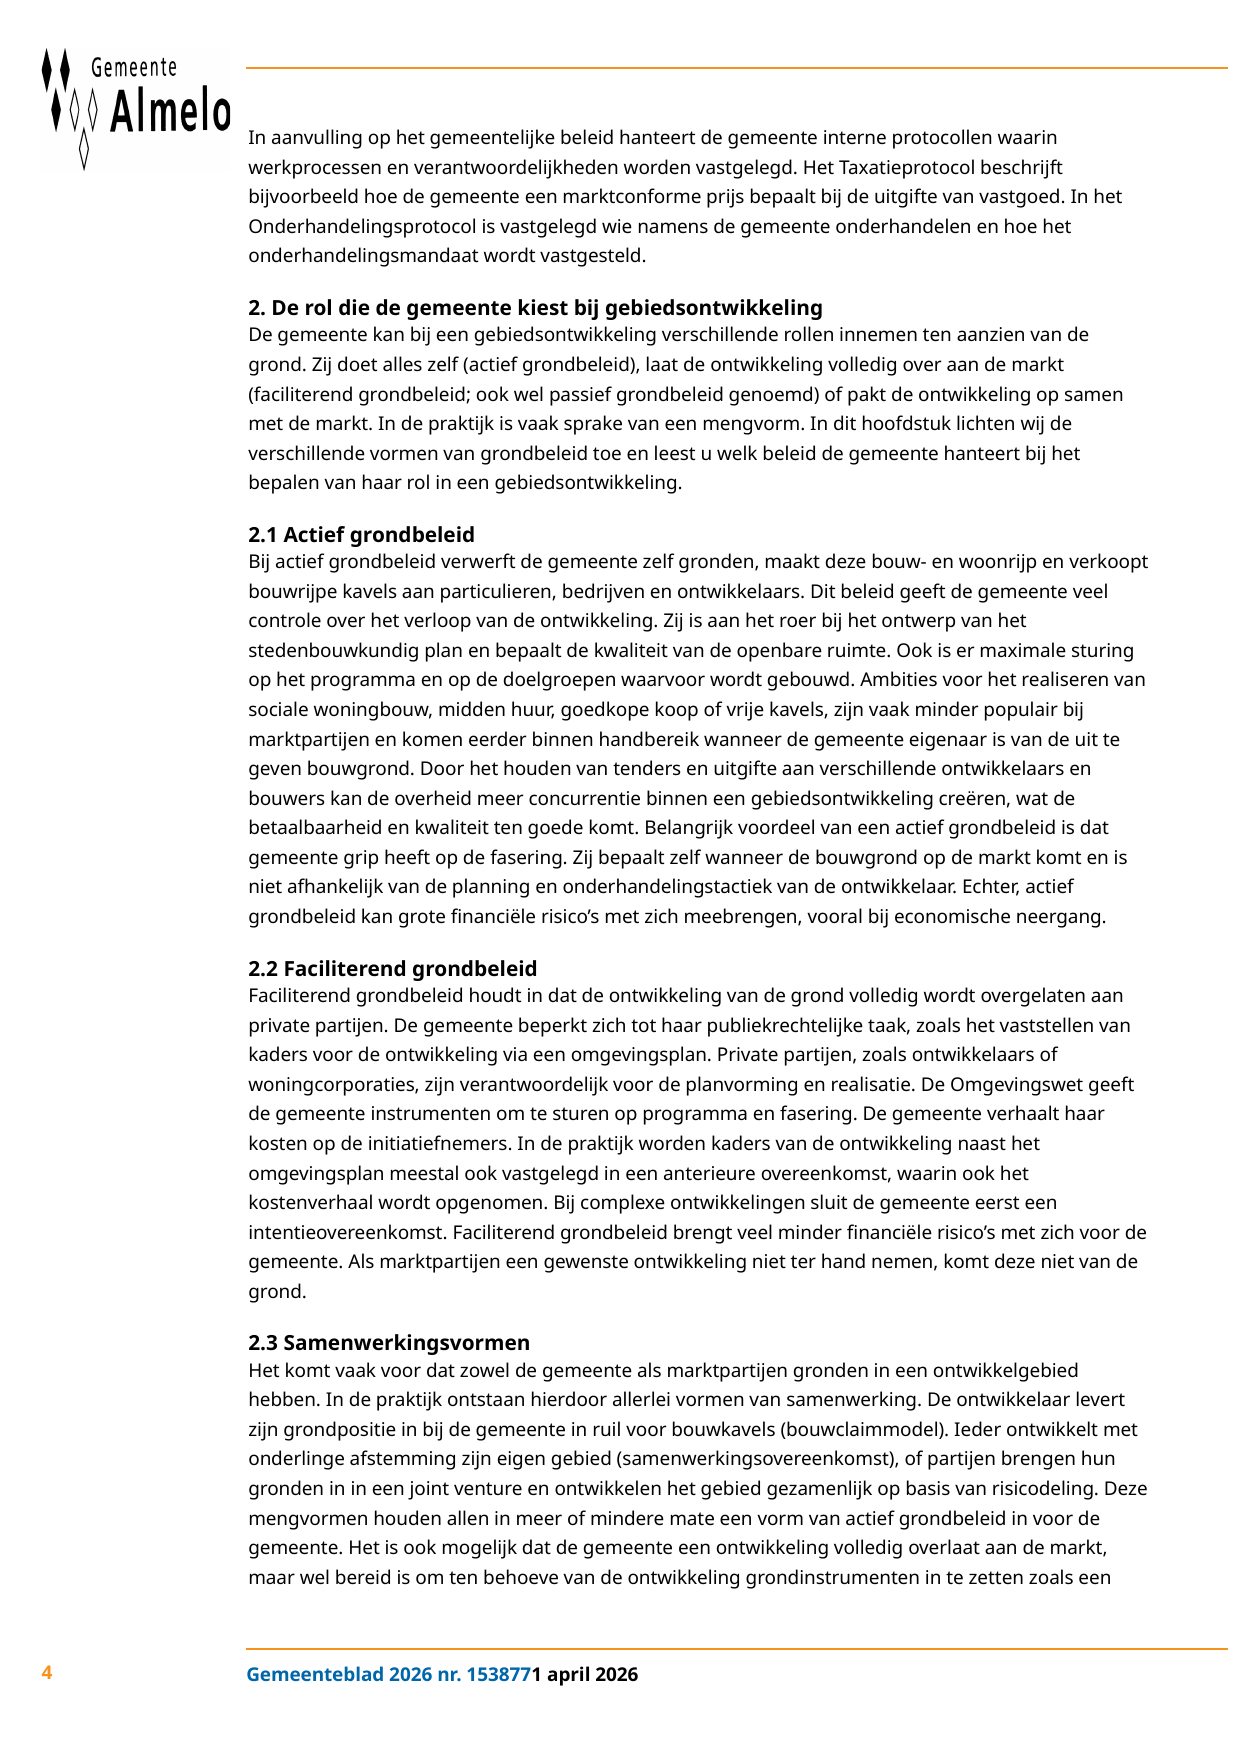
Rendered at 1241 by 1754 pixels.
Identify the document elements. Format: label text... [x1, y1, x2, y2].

text 2. De rol die de gemeente kiest bij gebiedsontwikkeling [248, 293, 1152, 322]
text Faciliterend grondbeleid houdt in dat de ontwikkeling van de grond volledig wordt overgelaten aan private partijen. De gemeente beperkt zich tot haar publiekrechtelijke taak, zoals het vaststellen van kaders voor de ontwikkeling via een omgevingsplan. Private partijen, zoals ontwikkelaars of woningcorporaties, zijn verantwoordelijk voor de planvorming en realisatie. De Omgevingswet geeft de gemeente instrumenten om te sturen op programma en fasering. De gemeente verhaalt haar kosten op de initiatiefnemers. In de praktijk worden kaders van de ontwikkeling naast het omgevingsplan meestal ook vastgelegd in een anterieure overeenkomst, waarin ook het kostenverhaal wordt opgenomen. Bij complexe ontwikkelingen sluit de gemeente eerst een intentieovereenkomst. Faciliterend grondbeleid brengt veel minder financiële risico’s met zich voor de gemeente. Als marktpartijen een gewenste ontwikkeling niet ter hand nemen, komt deze niet van de grond. [248, 982, 1152, 1304]
text 2.1 Actief grondbeleid [248, 520, 1152, 548]
picture [41, 47, 231, 172]
text Het komt vaak voor dat zowel de gemeente als marktpartijen gronden in een ontwikkelgebied hebben. In de praktijk ontstaan hierdoor allerlei vormen van samenwerking. De ontwikkelaar levert zijn grondpositie in bij de gemeente in ruil voor bouwkavels (bouwclaimmodel). Ieder ontwikkelt met onderlinge afstemming zijn eigen gebied (samenwerkingsovereenkomst), of partijen brengen hun gronden in in een joint venture en ontwikkelen het gebied gezamenlijk op basis van risicodeling. Deze mengvormen houden allen in meer of mindere mate een vorm van actief grondbeleid in voor de gemeente. Het is ook mogelijk dat de gemeente een ontwikkeling volledig overlaat aan de markt, maar wel bereid is om ten behoeve van de ontwikkeling grondinstrumenten in te zetten zoals een [248, 1357, 1152, 1590]
text Bij actief grondbeleid verwerft de gemeente zelf gronden, maakt deze bouw- en woonrijp en verkoopt bouwrijpe kavels aan particulieren, bedrijven en ontwikkelaars. Dit beleid geeft de gemeente veel controle over het verloop van de ontwikkeling. Zij is aan het roer bij het ontwerp van het stedenbouwkundig plan en bepaalt de kwaliteit van de openbare ruimte. Ook is er maximale sturing op het programma en op de doelgroepen waarvoor wordt gebouwd. Ambities voor het realiseren van sociale woningbouw, midden huur, goedkope koop of vrije kavels, zijn vaak minder populair bij marktpartijen en komen eerder binnen handbereik wanneer de gemeente eigenaar is van de uit te geven bouwgrond. Door het houden van tenders en uitgifte aan verschillende ontwikkelaars en bouwers kan de overheid meer concurrentie binnen een gebiedsontwikkeling creëren, wat de betaalbaarheid en kwaliteit ten goede komt. Belangrijk voordeel van een actief grondbeleid is dat gemeente grip heeft op de fasering. Zij bepaalt zelf wanneer de bouwgrond op de markt komt en is niet afhankelijk van de planning en onderhandelingstactiek van de ontwikkelaar. Echter, actief grondbeleid kan grote financiële risico’s met zich meebrengen, vooral bij economische neergang. [248, 548, 1152, 929]
text 2.2 Faciliterend grondbeleid [248, 954, 1152, 982]
text In aanvulling op het gemeentelijke beleid hanteert de gemeente interne protocollen waarin werkprocessen en verantwoordelijkheden worden vastgelegd. Het Taxatieprotocol beschrijft bijvoorbeeld hoe de gemeente een marktconforme prijs bepaalt bij de uitgifte van vastgoed. In het Onderhandelingsprotocol is vastgelegd wie namens de gemeente onderhandelen en hoe het onderhandelingsmandaat wordt vastgesteld. [248, 124, 1152, 268]
text 2.3 Samenwerkingsvormen [248, 1328, 1152, 1357]
text De gemeente kan bij een gebiedsontwikkeling verschillende rollen innemen ten aanzien van de grond. Zij doet alles zelf (actief grondbeleid), laat de ontwikkeling volledig over aan de markt (faciliterend grondbeleid; ook wel passief grondbeleid genoemd) of pakt de ontwikkeling op samen met de markt. In de praktijk is vaak sprake van een mengvorm. In dit hoofdstuk lichten wij de verschillende vormen van grondbeleid toe en leest u welk beleid de gemeente hanteert bij het bepalen van haar rol in een gebiedsontwikkeling. [248, 322, 1152, 495]
